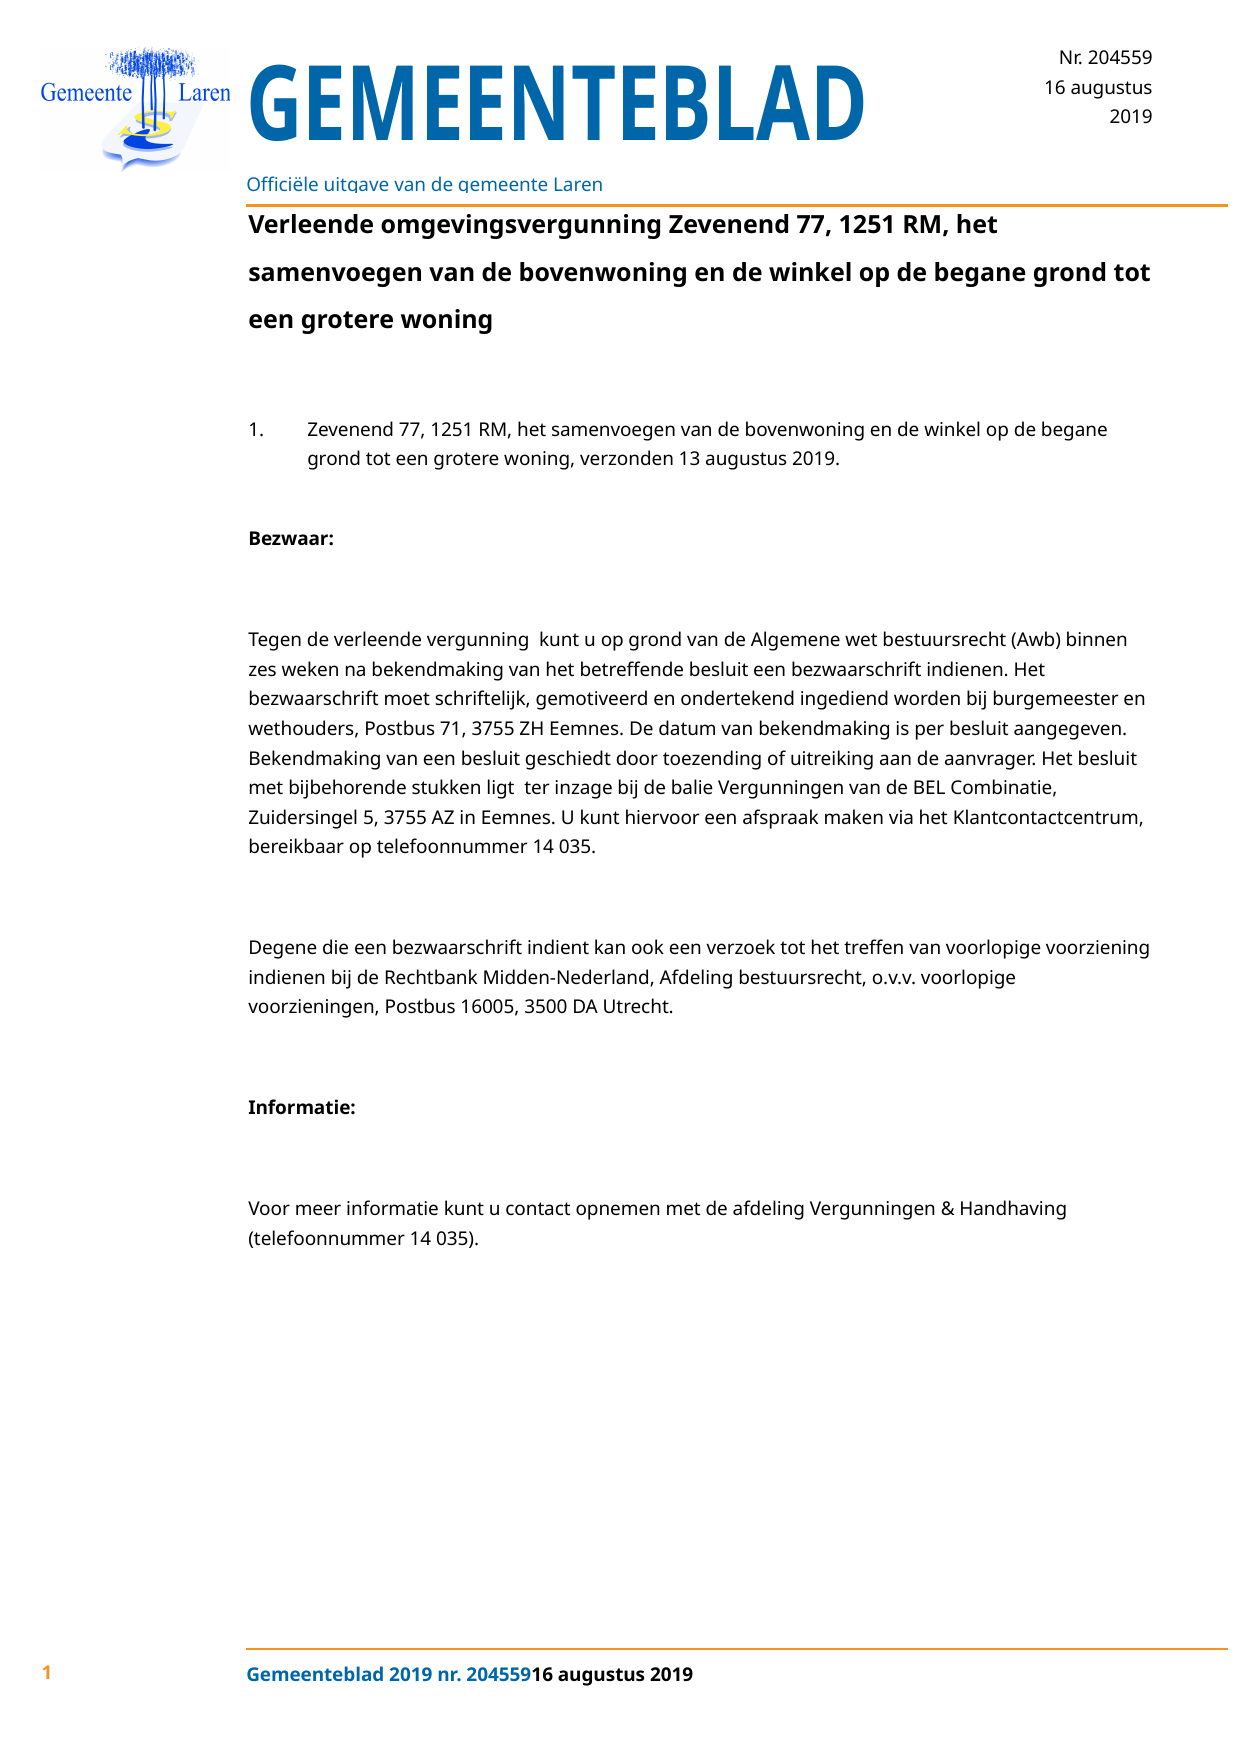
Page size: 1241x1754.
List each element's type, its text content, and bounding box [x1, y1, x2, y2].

text Voor meer informatie kunt u contact opnemen met de afdeling Vergunningen & Handhaving (telefoonnummer 14 035). [248, 1195, 1152, 1250]
text Informatie: [248, 1094, 1152, 1120]
text Bezwaar: [248, 526, 1152, 551]
picture [41, 47, 231, 172]
text Verleende omgevingsvergunning Zevenend 77, 1251 RM, het samenvoegen van de bovenwoning en de winkel op de begane grond tot een grotere woning [248, 207, 1152, 336]
list Zevenend 77, 1251 RM, het samenvoegen van de bovenwoning en de winkel op de begane grond tot een grotere woning, verzonden 13 augustus 2019. [248, 416, 1152, 471]
text Tegen de verleende vergunning kunt u op grond van de Algemene wet bestuursrecht (Awb) binnen zes weken na bekendmaking van het betreffende besluit een bezwaarschrift indienen. Het bezwaarschrift moet schriftelijk, gemotiveerd en ondertekend ingediend worden bij burgemeester en wethouders, Postbus 71, 3755 ZH Eemnes. De datum van bekendmaking is per besluit aangegeven. Bekendmaking van een besluit geschiedt door toezending of uitreiking aan de aanvrager. Het besluit met bijbehorende stukken ligt ter inzage bij de balie Vergunningen van de BEL Combinatie, Zuidersingel 5, 3755 AZ in Eemnes. U kunt hiervoor een afspraak maken via het Klantcontactcentrum, bereikbaar op telefoonnummer 14 035. [248, 626, 1152, 859]
text Degene die een bezwaarschrift indient kan ook een verzoek tot het treffen van voorlopige voorziening indienen bij de Rechtbank Midden-Nederland, Afdeling bestuursrecht, o.v.v. voorlopige voorzieningen, Postbus 16005, 3500 DA Utrecht. [248, 934, 1152, 1019]
